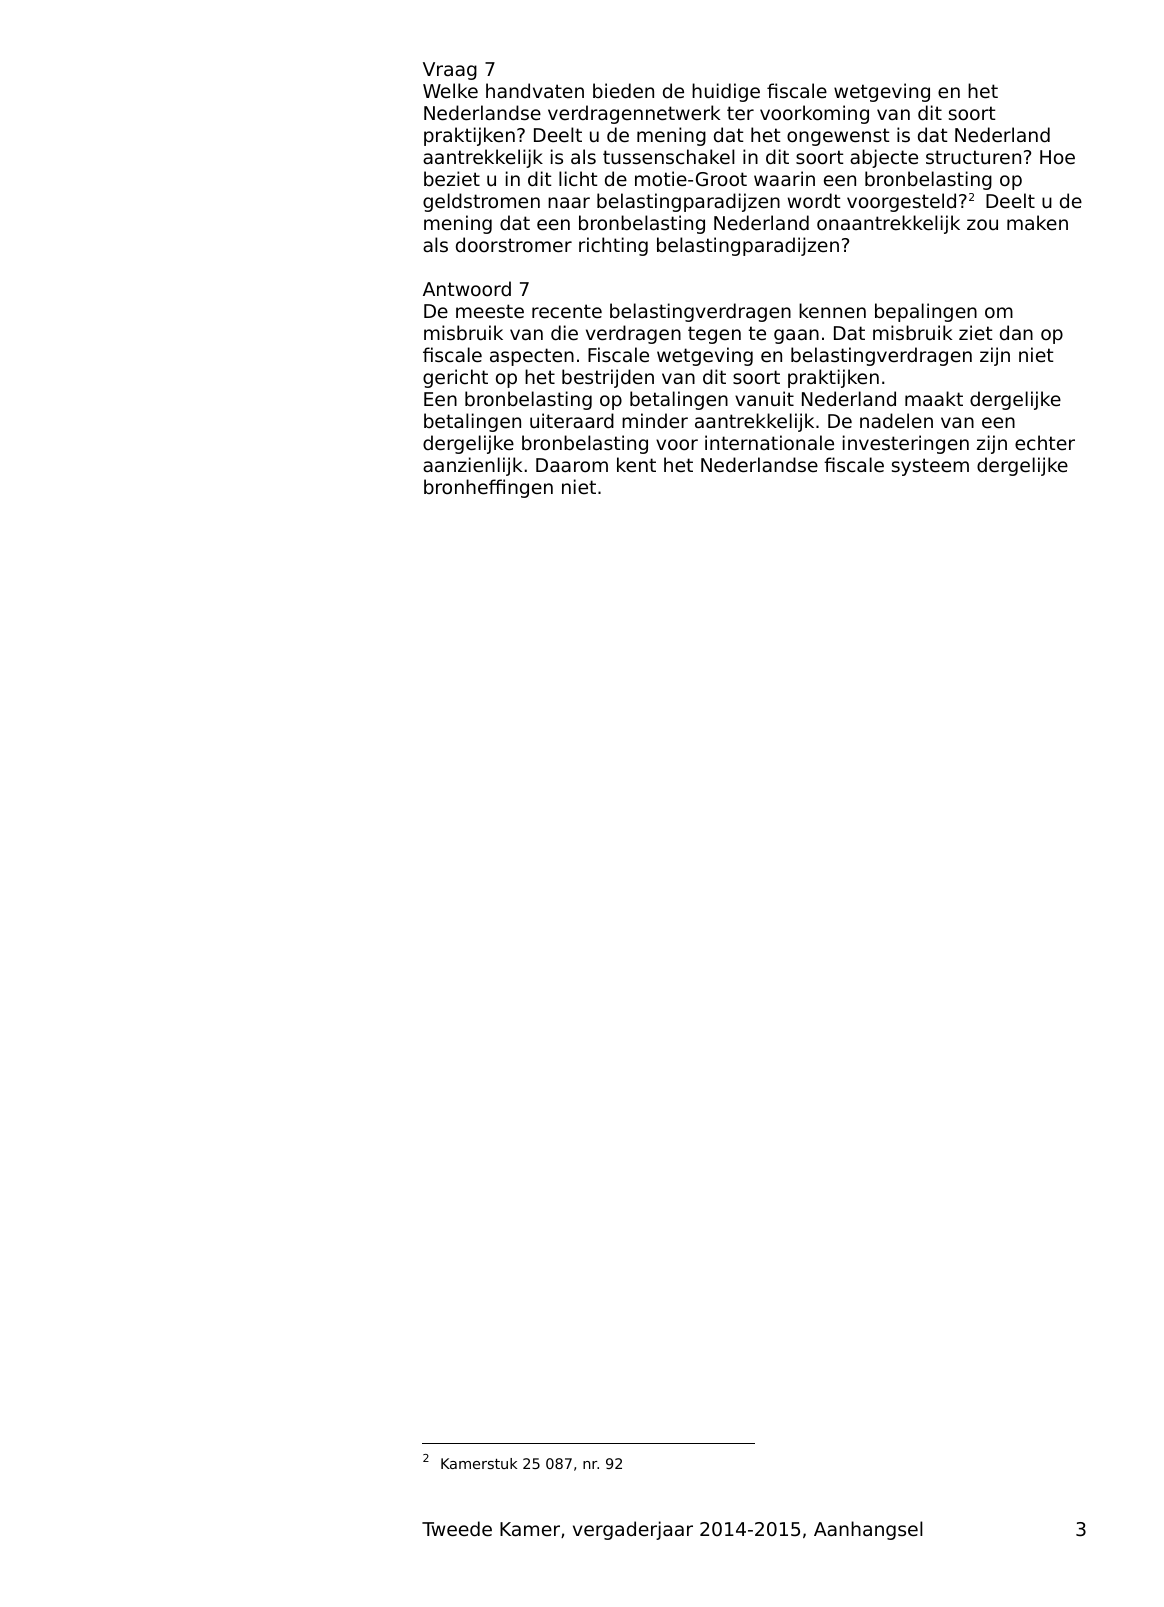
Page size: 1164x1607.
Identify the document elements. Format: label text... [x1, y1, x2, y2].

text Een bronbelasting op betalingen vanuit Nederland maakt dergelijke betalingen uiteraard minder aantrekkelijk. De nadelen van een dergelijke bronbelasting voor internationale investeringen zijn echter aanzienlijk. Daarom kent het Nederlandse fiscale systeem dergelijke bronheffingen niet. [422, 389, 1087, 499]
text Antwoord 7 [422, 279, 1087, 301]
text Kamerstuk 25 087, nr. 92 [422, 1452, 1087, 1474]
text De meeste recente belastingverdragen kennen bepalingen om misbruik van die verdragen tegen te gaan. Dat misbruik ziet dan op fiscale aspecten. Fiscale wetgeving en belastingverdragen zijn niet gericht op het bestrijden van dit soort praktijken. [422, 301, 1087, 389]
text Vraag 7 [422, 59, 1087, 81]
text Welke handvaten bieden de huidige fiscale wetgeving en het Nederlandse verdragennetwerk ter voorkoming van dit soort praktijken? Deelt u de mening dat het ongewenst is dat Nederland aantrekkelijk is als tussenschakel in dit soort abjecte structuren? Hoe beziet u in dit licht de motie-Groot waarin een bronbelasting op geldstromen naar belastingparadijzen wordt voorgesteld? Deelt u de mening dat een bronbelasting Nederland onaantrekkelijk zou maken als doorstromer richting belastingparadijzen? [422, 81, 1087, 257]
